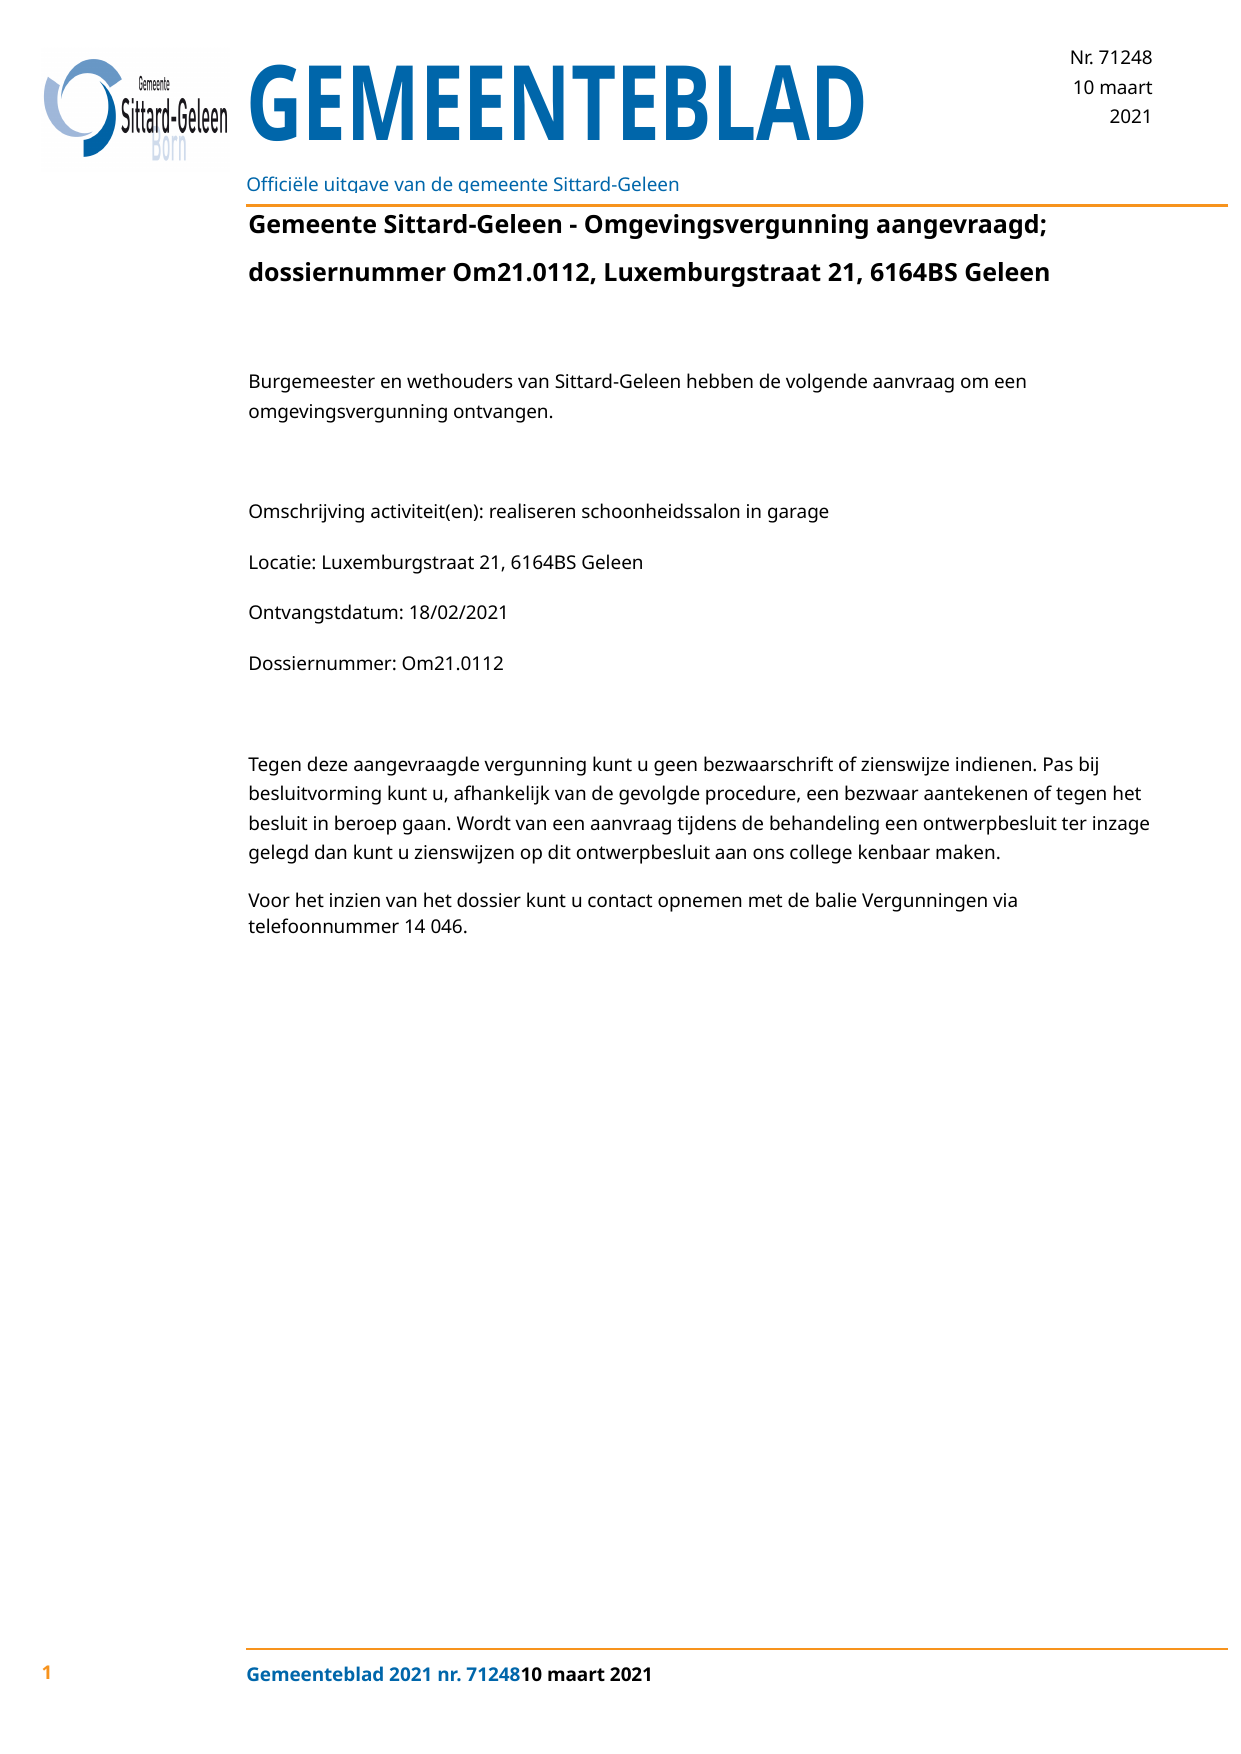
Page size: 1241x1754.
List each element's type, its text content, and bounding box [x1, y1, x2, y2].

picture [41, 47, 231, 172]
text Dossiernummer: Om21.0112 [248, 650, 1152, 676]
text Voor het inzien van het dossier kunt u contact opnemen met de balie Vergunningen via telefoonnummer 14 046. [248, 887, 1152, 939]
text Locatie: Luxemburgstraat 21, 6164BS Geleen [248, 549, 1152, 575]
text Tegen deze aangevraagde vergunning kunt u geen bezwaarschrift of zienswijze indienen. Pas bij besluitvorming kunt u, afhankelijk van de gevolgde procedure, een bezwaar aantekenen of tegen het besluit in beroep gaan. Wordt van een aanvraag tijdens de behandeling een ontwerpbesluit ter inzage gelegd dan kunt u zienswijzen op dit ontwerpbesluit aan ons college kenbaar maken. [248, 751, 1152, 865]
text Omschrijving activiteit(en): realiseren schoonheidssalon in garage [248, 499, 1152, 524]
text Ontvangstdatum: 18/02/2021 [248, 599, 1152, 625]
text Burgemeester en wethouders van Sittard-Geleen hebben de volgende aanvraag om een omgevingsvergunning ontvangen. [248, 368, 1152, 424]
text Gemeente Sittard-Geleen - Omgevingsvergunning aangevraagd; dossiernummer Om21.0112, Luxemburgstraat 21, 6164BS Geleen [248, 207, 1152, 288]
